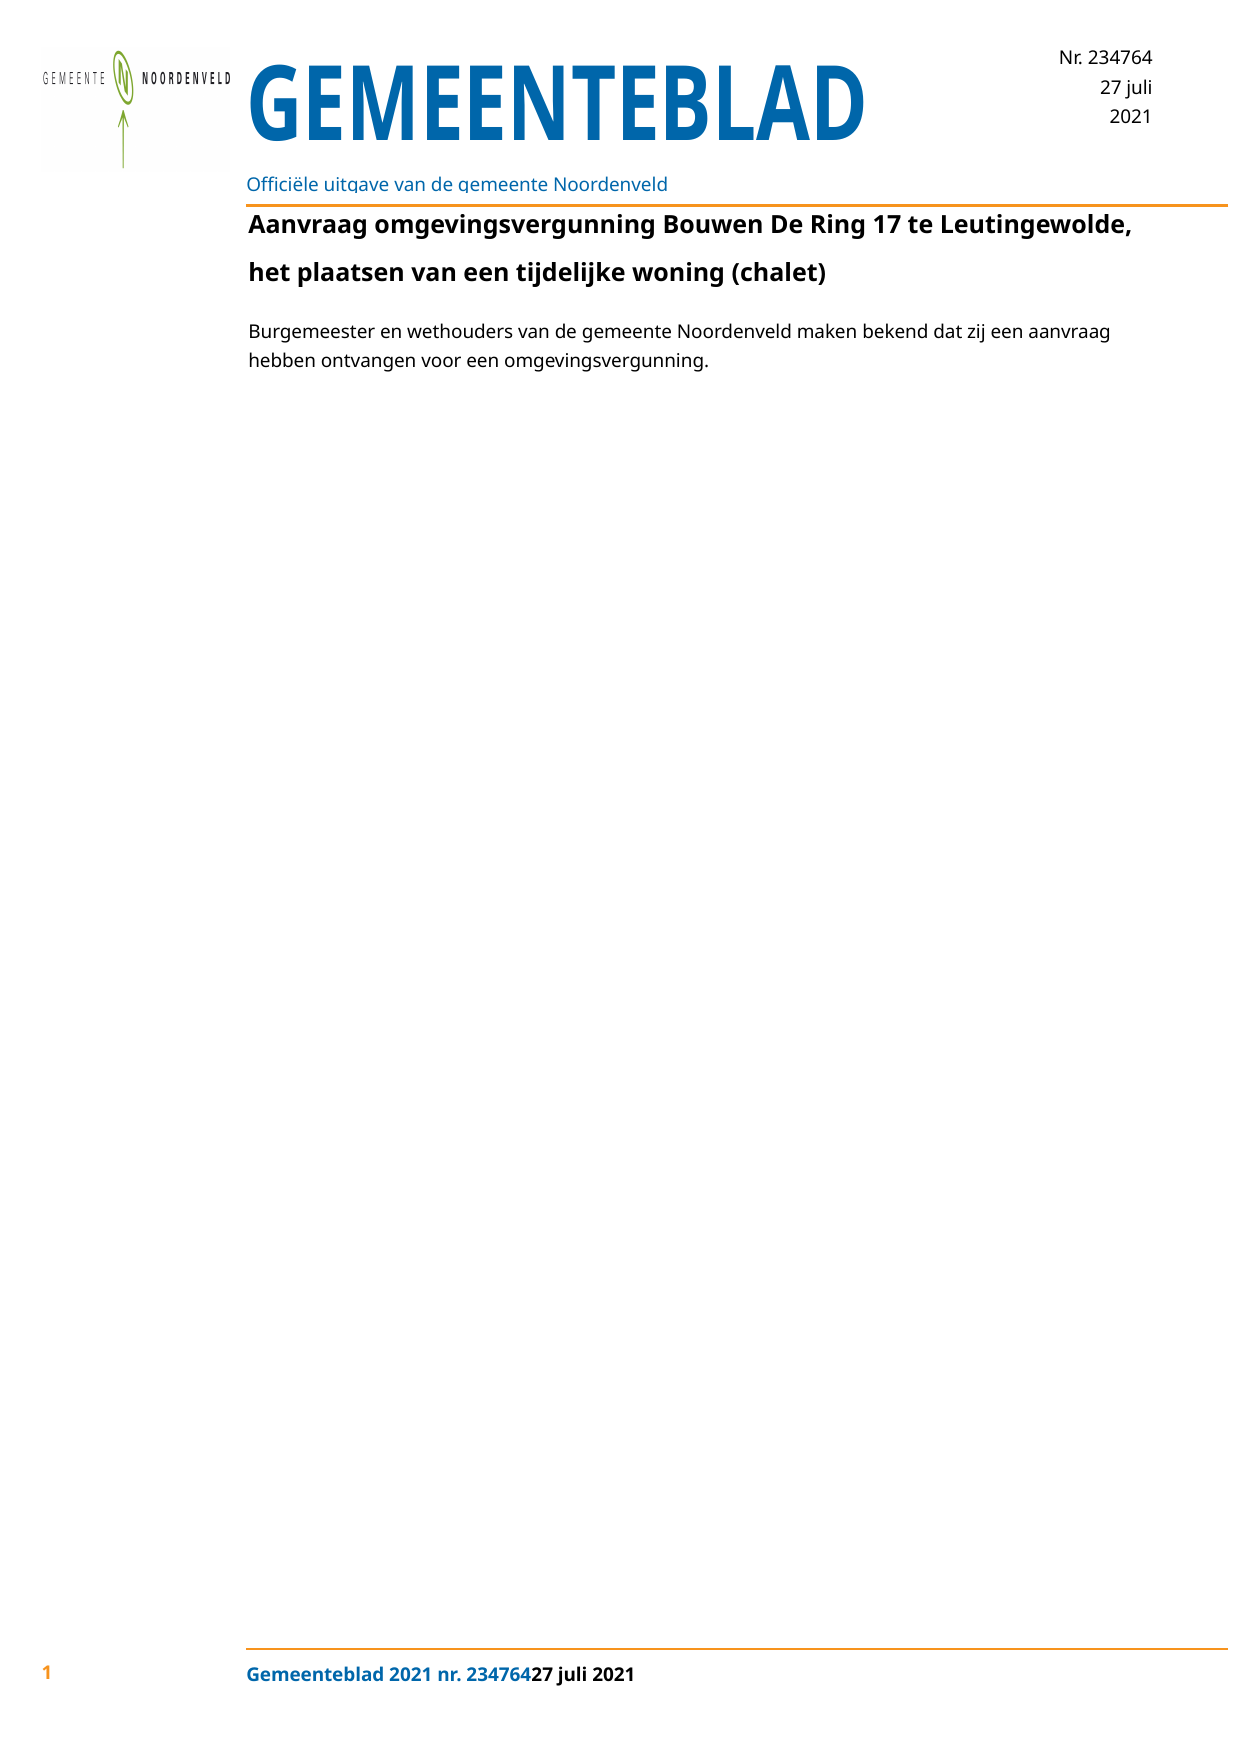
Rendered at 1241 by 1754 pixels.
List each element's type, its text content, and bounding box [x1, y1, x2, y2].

picture [41, 47, 231, 172]
text Aanvraag omgevingsvergunning Bouwen De Ring 17 te Leutingewolde, het plaatsen van een tijdelijke woning (chalet) [248, 207, 1152, 288]
text Burgemeester en wethouders van de gemeente Noordenveld maken bekend dat zij een aanvraag hebben ontvangen voor een omgevingsvergunning. [248, 318, 1152, 373]
